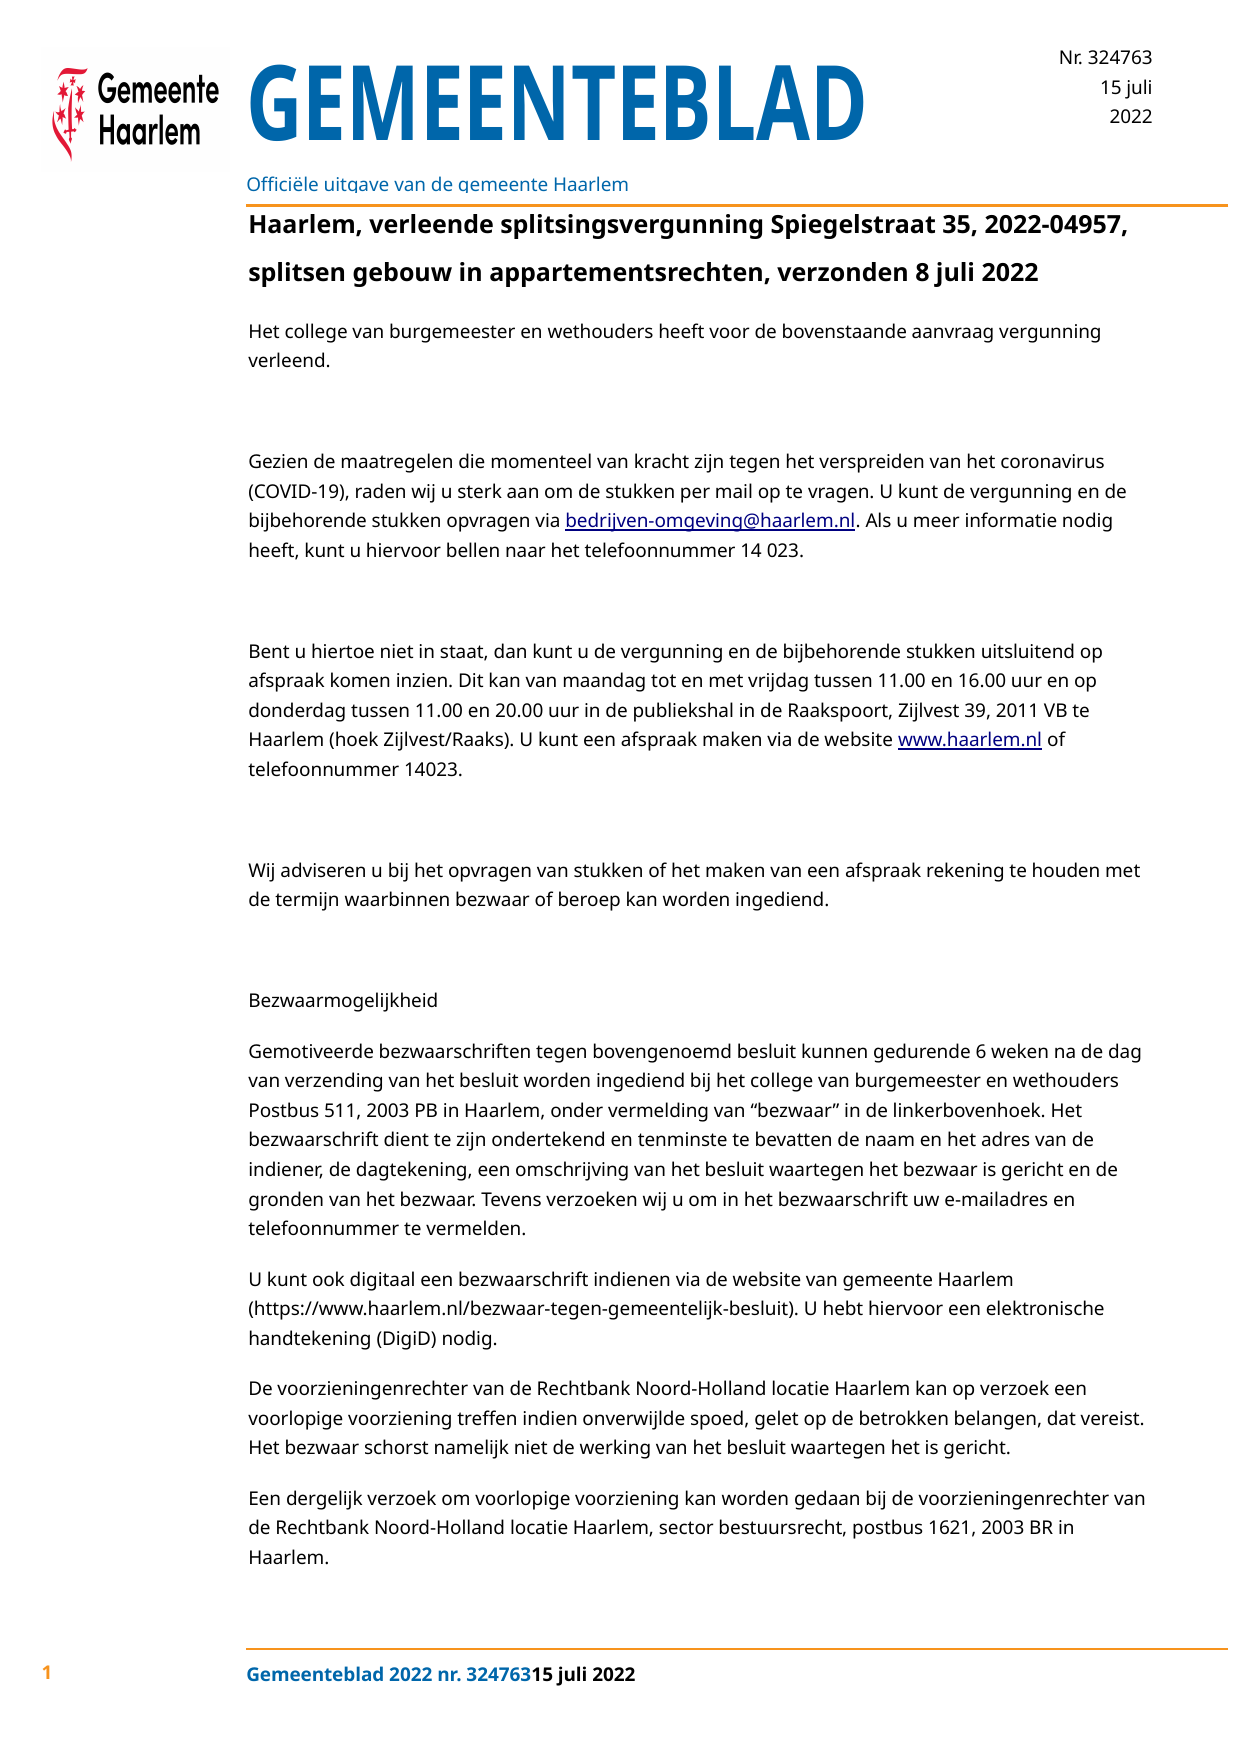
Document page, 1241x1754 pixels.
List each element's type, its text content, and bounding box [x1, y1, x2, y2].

text Het college van burgemeester en wethouders heeft voor de bovenstaande aanvraag vergunning verleend. [248, 318, 1152, 373]
text U kunt ook digitaal een bezwaarschrift indienen via de website van gemeente Haarlem (https://www.haarlem.nl/bezwaar-tegen-gemeentelijk-besluit). U hebt hiervoor een elektronische handtekening (DigiD) nodig. [248, 1266, 1152, 1351]
text De voorzieningenrechter van de Rechtbank Noord-Holland locatie Haarlem kan op verzoek een voorlopige voorziening treffen indien onverwijlde spoed, gelet op de betrokken belangen, dat vereist. Het bezwaar schorst namelijk niet de werking van het besluit waartegen het is gericht. [248, 1375, 1152, 1460]
text Gemotiveerde bezwaarschriften tegen bovengenoemd besluit kunnen gedurende 6 weken na de dag van verzending van het besluit worden ingediend bij het college van burgemeester en wethouders Postbus 511, 2003 PB in Haarlem, onder vermelding van “bezwaar” in de linkerbovenhoek. Het bezwaarschrift dient te zijn ondertekend en tenminste te bevatten de naam en het adres van de indiener, de dagtekening, een omschrijving van het besluit waartegen het bezwaar is gericht en de gronden van het bezwaar. Tevens verzoeken wij u om in het bezwaarschrift uw e-mailadres en telefoonnummer te vermelden. [248, 1038, 1152, 1241]
text Haarlem, verleende splitsingsvergunning Spiegelstraat 35, 2022-04957, splitsen gebouw in appartementsrechten, verzonden 8 juli 2022 [248, 207, 1152, 288]
text Gezien de maatregelen die momenteel van kracht zijn tegen het verspreiden van het coronavirus (COVID-19), raden wij u sterk aan om de stukken per mail op te vragen. U kunt de vergunning en de bijbehorende stukken opvragen via bedrijven-omgeving@haarlem.nl. Als u meer informatie nodig heeft, kunt u hiervoor bellen naar het telefoonnummer 14 023. [248, 448, 1152, 563]
picture [41, 47, 231, 172]
text Wij adviseren u bij het opvragen van stukken of het maken van een afspraak rekening te houden met de termijn waarbinnen bezwaar of beroep kan worden ingediend. [248, 857, 1152, 912]
text Bezwaarmogelijkheid [248, 987, 1152, 1013]
text Een dergelijk verzoek om voorlopige voorziening kan worden gedaan bij de voorzieningenrechter van de Rechtbank Noord-Holland locatie Haarlem, sector bestuursrecht, postbus 1621, 2003 BR in Haarlem. [248, 1485, 1152, 1570]
text Bent u hiertoe niet in staat, dan kunt u de vergunning en de bijbehorende stukken uitsluitend op afspraak komen inzien. Dit kan van maandag tot en met vrijdag tussen 11.00 en 16.00 uur en op donderdag tussen 11.00 en 20.00 uur in de publiekshal in de Raakspoort, Zijlvest 39, 2011 VB te Haarlem (hoek Zijlvest/Raaks). U kunt een afspraak maken via de website www.haarlem.nl of telefoonnummer 14023. [248, 638, 1152, 782]
